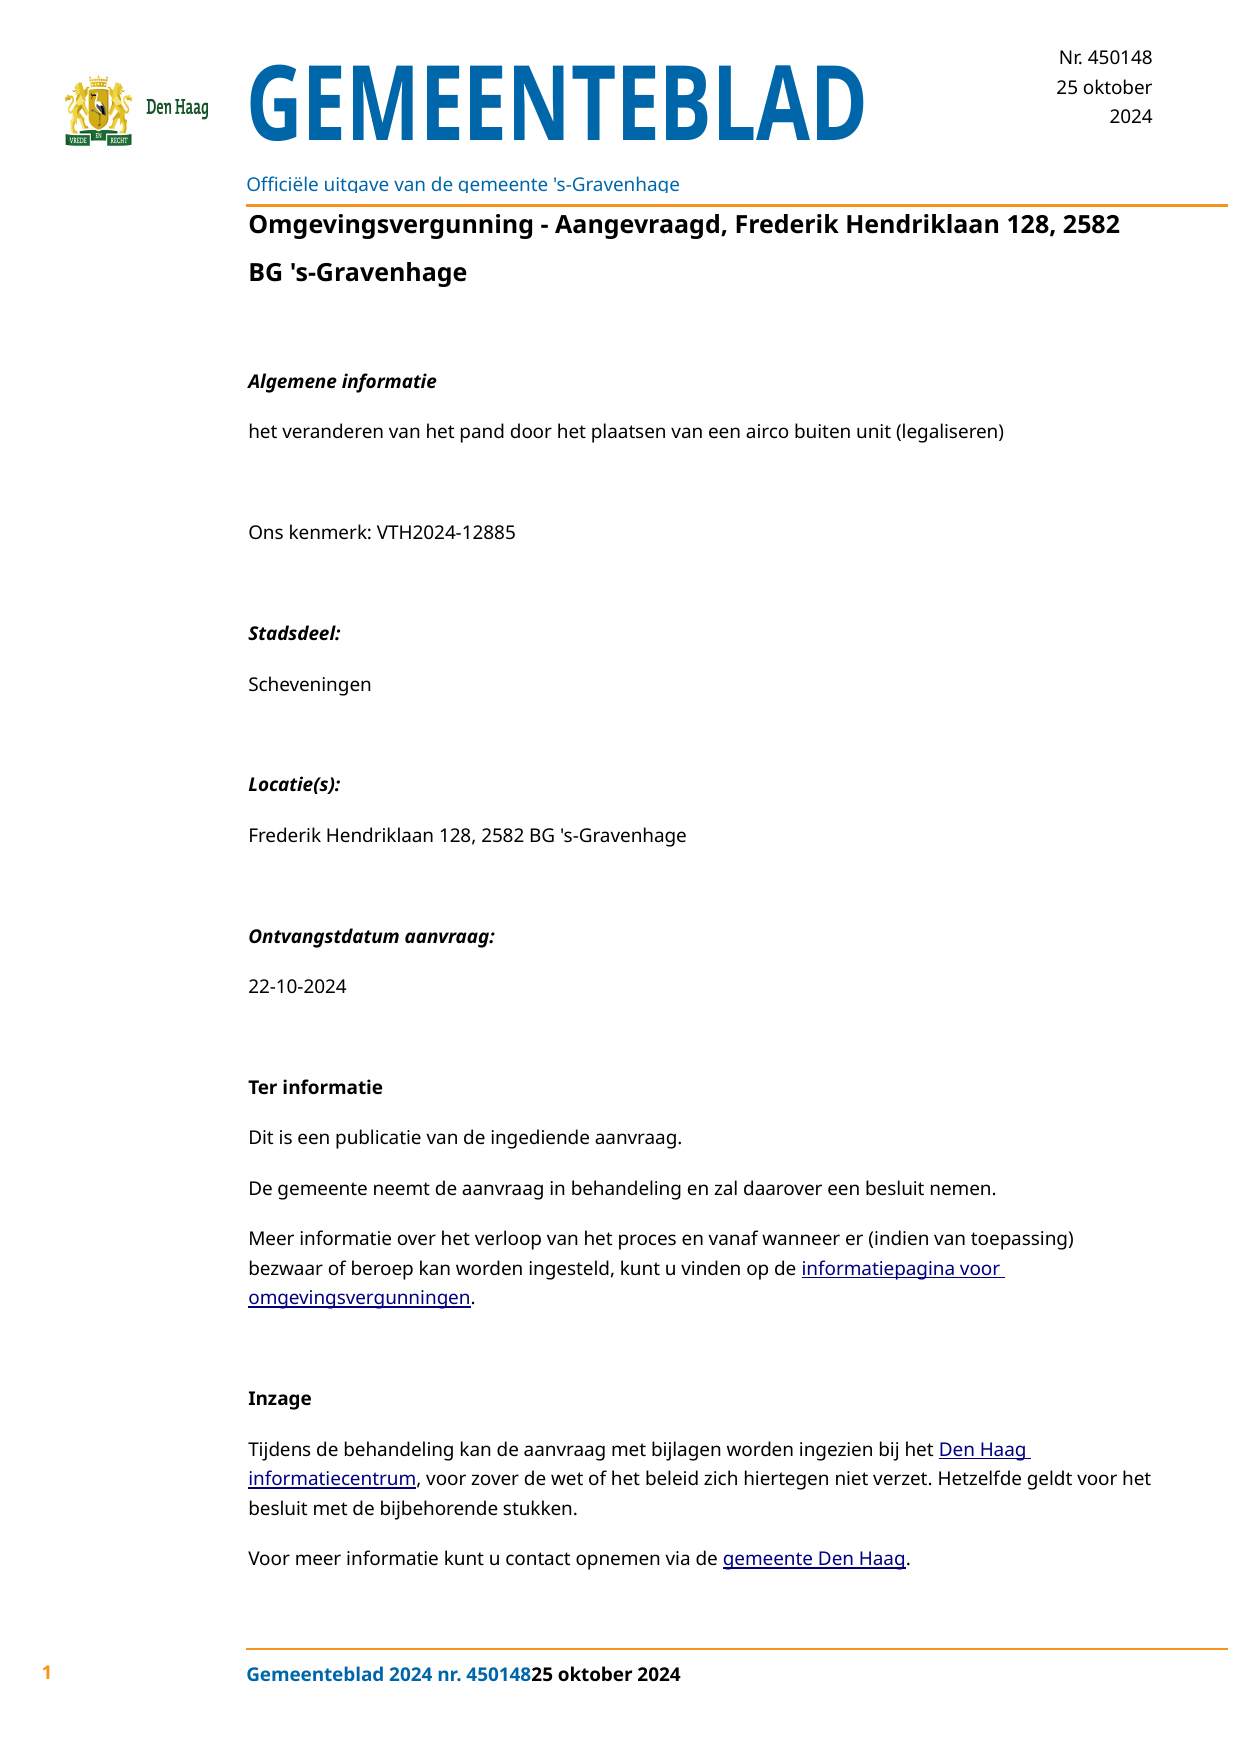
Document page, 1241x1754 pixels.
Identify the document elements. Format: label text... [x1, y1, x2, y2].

text Scheveningen [248, 671, 1152, 697]
text Algemene informatie [248, 368, 1152, 394]
text Frederik Hendriklaan 128, 2582 BG 's-Gravenhage [248, 822, 1152, 848]
text het veranderen van het pand door het plaatsen van een airco buiten unit (legaliseren) [248, 419, 1152, 444]
text Tijdens de behandeling kan de aanvraag met bijlagen worden ingezien bij het Den Haag informatiecentrum, voor zover de wet of het beleid zich hiertegen niet verzet. Hetzelfde geldt voor het besluit met de bijbehorende stukken. [248, 1436, 1152, 1521]
text Meer informatie over het verloop van het proces en vanaf wanneer er (indien van toepassing) bezwaar of beroep kan worden ingesteld, kunt u vinden op de informatiepagina voor omgevingsvergunningen. [248, 1225, 1152, 1310]
text Locatie(s): [248, 772, 1152, 797]
text Inzage [248, 1385, 1152, 1411]
text 22-10-2024 [248, 973, 1152, 999]
picture [41, 47, 231, 172]
text De gemeente neemt de aanvraag in behandeling en zal daarover een besluit nemen. [248, 1175, 1152, 1201]
text Stadsdeel: [248, 620, 1152, 646]
text Ter informatie [248, 1074, 1152, 1100]
text Voor meer informatie kunt u contact opnemen via de gemeente Den Haag. [248, 1545, 1152, 1571]
text Ontvangstdatum aanvraag: [248, 923, 1152, 949]
text Omgevingsvergunning - Aangevraagd, Frederik Hendriklaan 128, 2582 BG 's-Gravenhage [248, 207, 1152, 288]
text Dit is een publicatie van de ingediende aanvraag. [248, 1124, 1152, 1150]
text Ons kenmerk: VTH2024-12885 [248, 519, 1152, 545]
